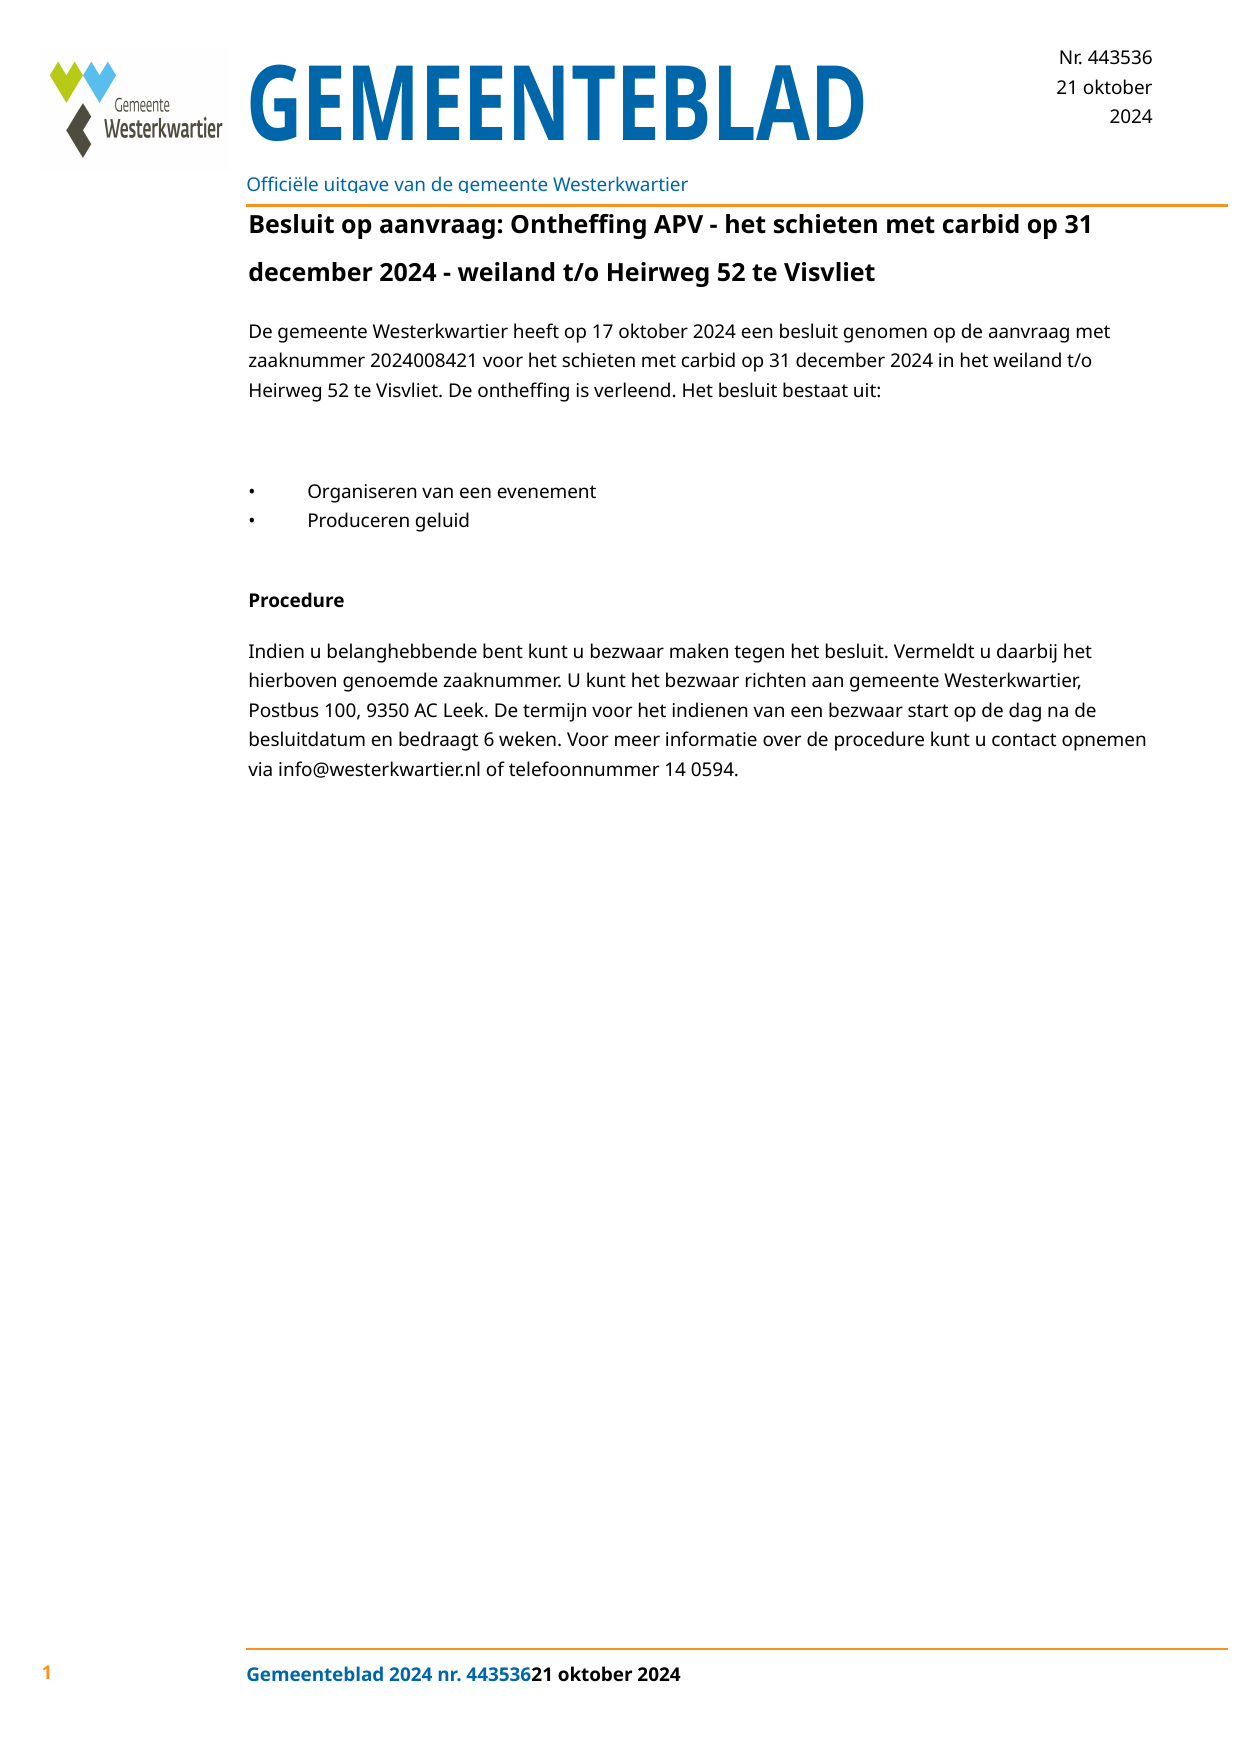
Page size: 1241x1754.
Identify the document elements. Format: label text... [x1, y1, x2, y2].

list Produceren geluid [248, 507, 1152, 533]
list Organiseren van een evenement [248, 478, 1152, 504]
text Procedure [248, 587, 1152, 613]
text Besluit op aanvraag: Ontheffing APV - het schieten met carbid op 31 december 2024 - weiland t/o Heirweg 52 te Visvliet [248, 207, 1152, 288]
text Indien u belanghebbende bent kunt u bezwaar maken tegen het besluit. Vermeldt u daarbij het hierboven genoemde zaaknummer. U kunt het bezwaar richten aan gemeente Westerkwartier, Postbus 100, 9350 AC Leek. De termijn voor het indienen van een bezwaar start op de dag na de besluitdatum en bedraagt 6 weken. Voor meer informatie over de procedure kunt u contact opnemen via info@westerkwartier.nl of telefoonnummer 14 0594. [248, 638, 1152, 782]
text De gemeente Westerkwartier heeft op 17 oktober 2024 een besluit genomen op de aanvraag met zaaknummer 2024008421 voor het schieten met carbid op 31 december 2024 in het weiland t/o Heirweg 52 te Visvliet. De ontheffing is verleend. Het besluit bestaat uit: [248, 318, 1152, 403]
picture [41, 47, 231, 172]
